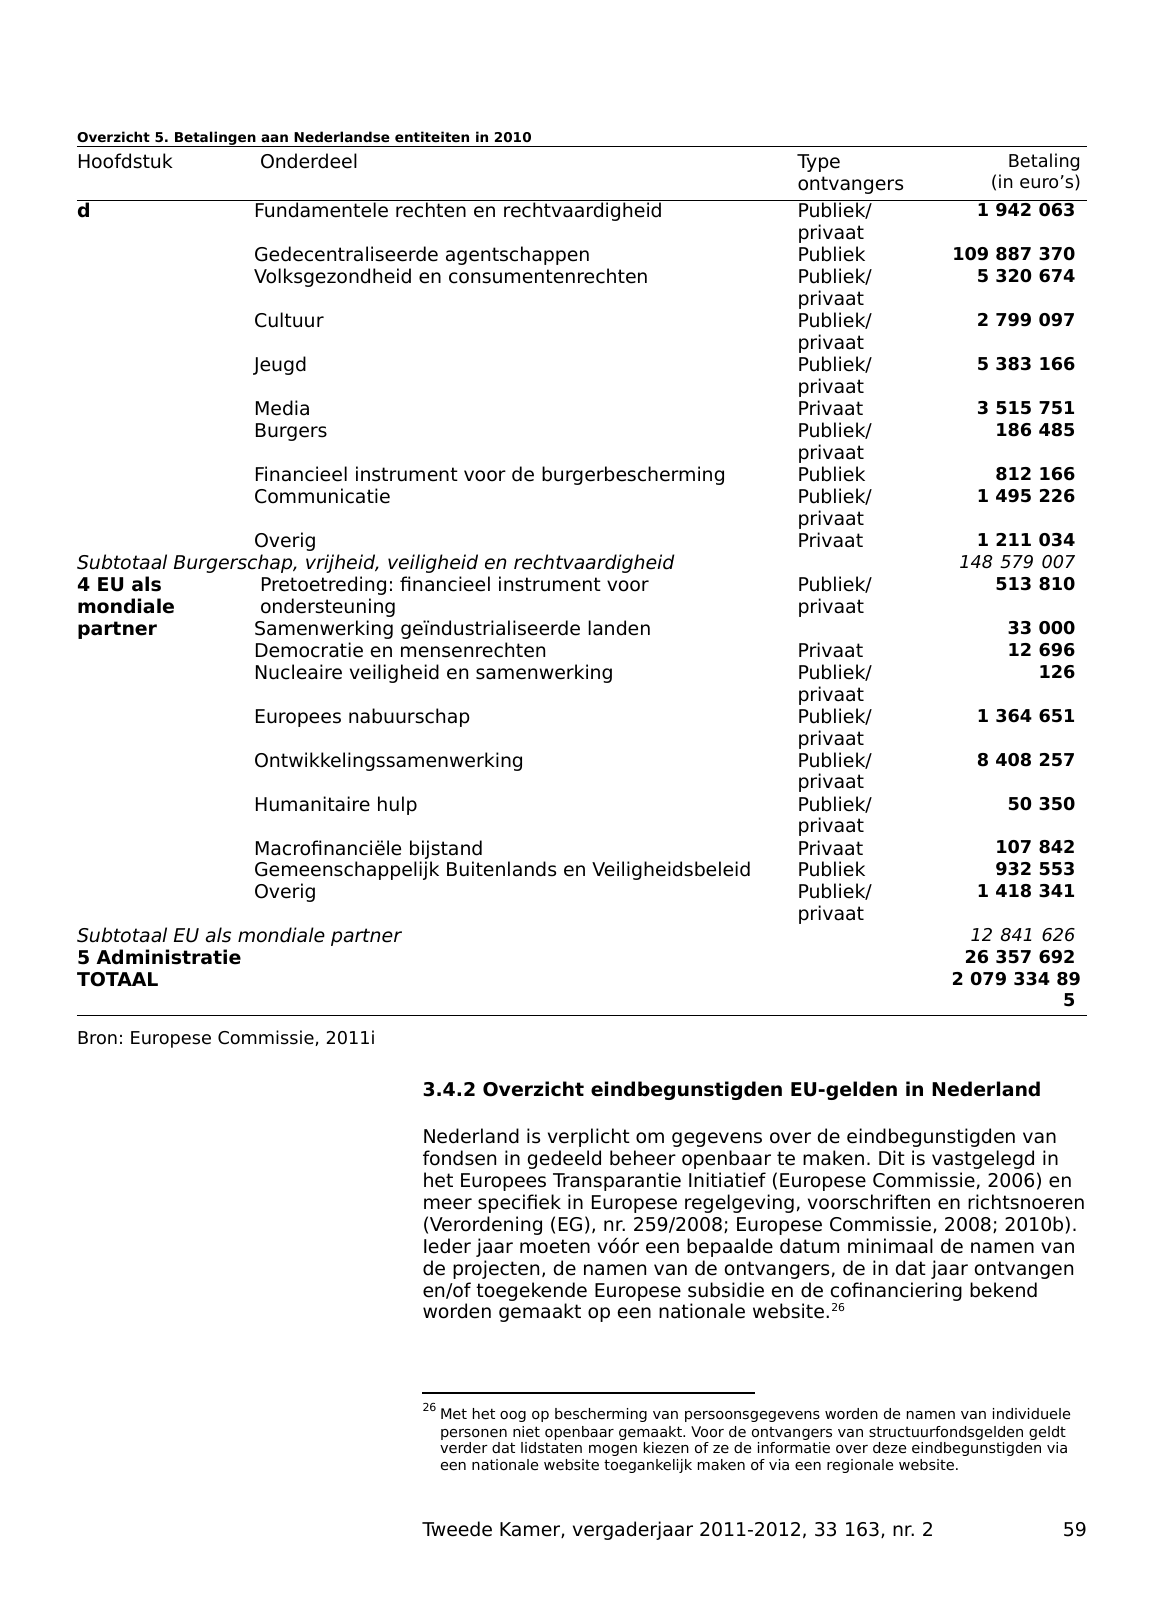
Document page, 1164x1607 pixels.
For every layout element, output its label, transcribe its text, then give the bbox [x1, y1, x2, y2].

table_cell Publiek/privaat [791, 706, 939, 749]
table_cell Privaat [791, 530, 939, 552]
table_cell 186 485 [939, 420, 1087, 464]
text Met het oog op bescherming van persoonsgegevens worden de namen van individuele personen niet openbaar gemaakt. Voor de ontvangers van structuurfondsgelden geldt verder dat lidstaten mogen kiezen of ze de informatie over deze eindbegunstigden via een nationale website toegankelijk maken of via een regionale website. [422, 1402, 1087, 1474]
table_cell 12 841 626 [939, 925, 1087, 947]
table_cell Betaling (in euro’s) [939, 147, 1087, 200]
table_cell Publiek/privaat [791, 266, 939, 310]
table_cell 1 211 034 [939, 530, 1087, 552]
table_cell Democratie en mensenrechten [254, 640, 791, 662]
table_cell 5 383 166 [939, 354, 1087, 398]
table_cell Publiek [791, 859, 939, 881]
table_cell d [77, 201, 254, 552]
table_cell Samenwerking geïndustrialiseerde landen [254, 618, 791, 639]
text Nederland is verplicht om gegevens over de eindbegunstigden van fondsen in gedeeld beheer openbaar te maken. Dit is vastgelegd in het Europees Transparantie Initiatief (Europese Commissie, 2006) en meer specifiek in Europese regelgeving, voorschriften en richtsnoeren (Verordening (EG), nr. 259/2008; Europese Commissie, 2008; 2010b). Ieder jaar moeten vóór een bepaalde datum minimaal de namen van de projecten, de namen van de ontvangers, de in dat jaar ontvangen en/of toegekende Europese subsidie en de cofinanciering bekend worden gemaakt op een nationale website. [422, 1126, 1087, 1323]
table_cell 932 553 [939, 859, 1087, 881]
table_header Overzicht 5. Betalingen aan Nederlandse entiteiten in 2010 [77, 130, 1087, 146]
table_cell 1 495 226 [939, 486, 1087, 530]
table_cell 5 Administratie [77, 947, 939, 969]
table_cell 50 350 [939, 794, 1087, 837]
table_cell 1 942 063 [939, 201, 1087, 244]
table_cell Bron: Europese Commissie, 2011i [77, 1016, 1087, 1049]
table_cell Overig [254, 881, 791, 925]
table_cell Publiek/privaat [791, 662, 939, 706]
table_cell TOTAAL [77, 969, 939, 1015]
table_cell Pretoetreding: financieel instrument voor ondersteuning [254, 574, 791, 618]
table_cell Jeugd [254, 354, 791, 398]
table_cell 12 696 [939, 640, 1087, 662]
table_cell Communicatie [254, 486, 791, 530]
table_cell Cultuur [254, 310, 791, 354]
table_cell 8 408 257 [939, 750, 1087, 793]
table_cell Publiek/privaat [791, 750, 939, 793]
table_cell Privaat [791, 398, 939, 420]
table_cell Publiek/privaat [791, 420, 939, 464]
table_cell Nucleaire veiligheid en samenwerking [254, 662, 791, 706]
table_cell Media [254, 398, 791, 420]
table_cell 1 418 341 [939, 881, 1087, 925]
table_cell Financieel instrument voor de burgerbescherming [254, 464, 791, 486]
table_cell Gemeenschappelijk Buitenlands en Veiligheidsbeleid [254, 859, 791, 881]
table_cell Overig [254, 530, 791, 552]
table_cell 513 810 [939, 574, 1087, 618]
table_cell Type ontvangers [791, 147, 939, 200]
table_cell Hoofdstuk [77, 147, 254, 200]
table_cell 2 799 097 [939, 310, 1087, 354]
table_cell 3 515 751 [939, 398, 1087, 420]
table_cell Publiek [791, 244, 939, 266]
table_cell Subtotaal Burgerschap, vrijheid, veiligheid en rechtvaardigheid [77, 552, 939, 574]
table_cell Publiek/privaat [791, 310, 939, 354]
table_cell Fundamentele rechten en rechtvaardigheid [254, 201, 791, 244]
table_cell 107 842 [939, 838, 1087, 859]
table_cell Burgers [254, 420, 791, 464]
table_cell 1 364 651 [939, 706, 1087, 749]
table_cell 109 887 370 [939, 244, 1087, 266]
table_cell 2 079 334 895 [939, 969, 1087, 1015]
table_cell Volksgezondheid en consumentenrechten [254, 266, 791, 310]
table_cell Macrofinanciële bijstand [254, 838, 791, 859]
table_cell Publiek/privaat [791, 794, 939, 837]
table_cell Ontwikkelingssamenwerking [254, 750, 791, 793]
table_cell Publiek [791, 464, 939, 486]
table_cell Gedecentraliseerde agentschappen [254, 244, 791, 266]
table_cell Humanitaire hulp [254, 794, 791, 837]
table_cell 33 000 [939, 618, 1087, 639]
table_cell Publiek/privaat [791, 574, 939, 618]
subtitle 3.4.2 Overzicht eindbegunstigden EU-gelden in Nederland [422, 1079, 1087, 1101]
table_cell 26 357 692 [939, 947, 1087, 969]
table_cell Publiek/privaat [791, 881, 939, 925]
table_cell Europees nabuurschap [254, 706, 791, 749]
table_cell Privaat [791, 838, 939, 859]
table_cell Publiek/privaat [791, 354, 939, 398]
table_cell 5 320 674 [939, 266, 1087, 310]
table_cell 4 EU als mondiale partner [77, 574, 254, 925]
table_cell [791, 618, 939, 639]
table_cell Publiek/privaat [791, 201, 939, 244]
table_cell Publiek/privaat [791, 486, 939, 530]
table_cell Onderdeel [254, 147, 791, 200]
table_cell 812 166 [939, 464, 1087, 486]
table_cell Subtotaal EU als mondiale partner [77, 925, 939, 947]
table_cell Privaat [791, 640, 939, 662]
table_cell 126 [939, 662, 1087, 706]
table_cell 148 579 007 [939, 552, 1087, 574]
